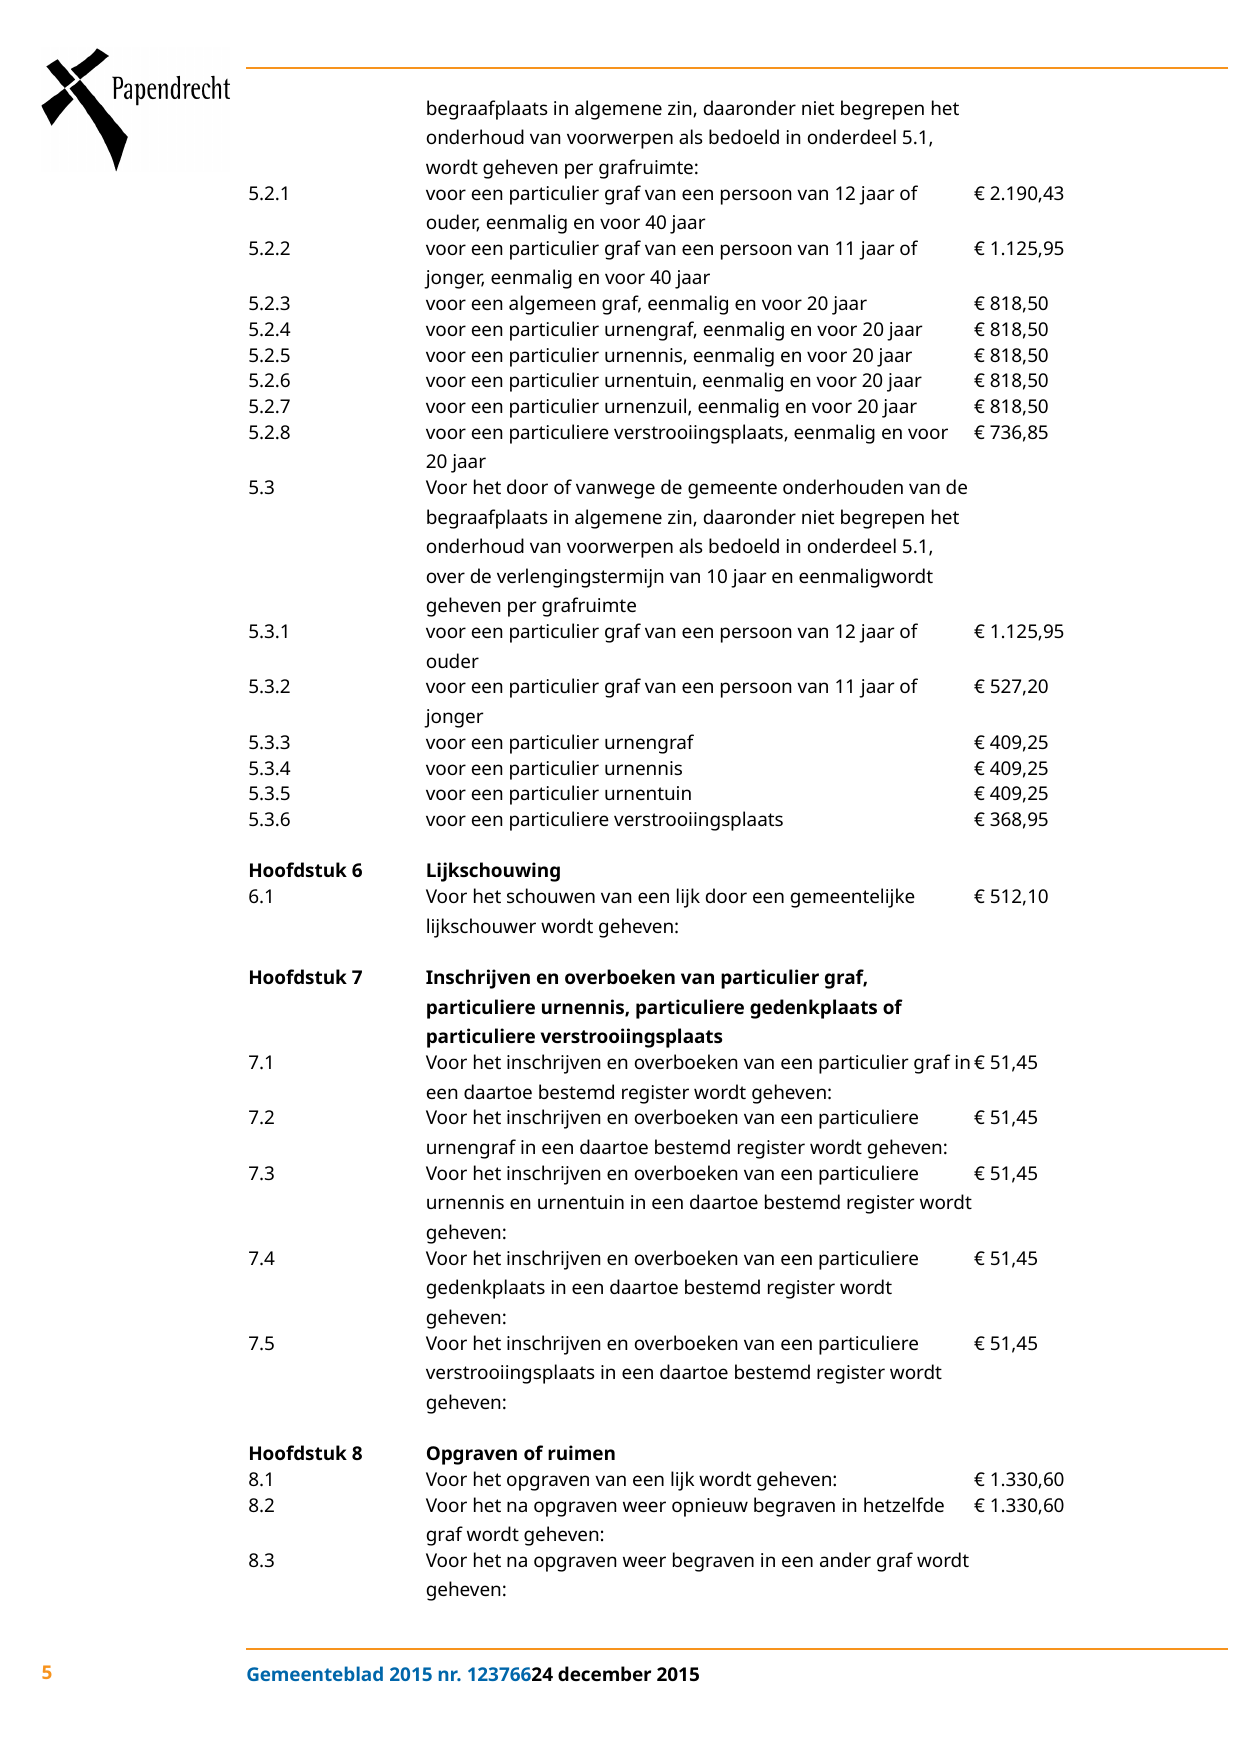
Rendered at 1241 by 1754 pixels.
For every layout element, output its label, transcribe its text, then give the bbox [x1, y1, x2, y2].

table_cell 7.2 [248, 1105, 426, 1160]
table_cell Voor het na opgraven weer begraven in een ander graf wordt geheven: [426, 1547, 974, 1602]
table_cell € 818,50 [974, 368, 1152, 393]
table_cell € 51,45 [974, 1245, 1152, 1330]
table_cell [974, 1415, 1152, 1440]
table_cell voor een particulier graf van een persoon van 11 jaar of jonger, eenmalig en voor 40 jaar [426, 235, 974, 290]
table_cell voor een particulier graf van een persoon van 12 jaar of ouder [426, 618, 974, 674]
table_cell 5.2.2 [248, 235, 426, 290]
table_cell 5.3.5 [248, 780, 426, 806]
table_cell Hoofdstuk 7 [248, 964, 426, 1049]
table_cell Voor het inschrijven en overboeken van een particuliere urnennis en urnentuin in een daartoe bestemd register wordt geheven: [426, 1160, 974, 1245]
table_cell Lijkschouwing [426, 858, 974, 883]
table_cell voor een particulier graf van een persoon van 11 jaar of jonger [426, 674, 974, 729]
table_cell € 409,25 [974, 780, 1152, 806]
table_cell [974, 858, 1152, 883]
table_cell 8.2 [248, 1492, 426, 1547]
table_cell € 818,50 [974, 290, 1152, 316]
table_cell € 409,25 [974, 729, 1152, 755]
table_cell € 1.125,95 [974, 618, 1152, 674]
table_cell € 1.330,60 [974, 1466, 1152, 1492]
table_cell [974, 95, 1152, 180]
table_cell € 1.125,95 [974, 235, 1152, 290]
table_cell [426, 832, 974, 858]
table_cell voor een particulier urnennis [426, 755, 974, 780]
table_cell 6.1 [248, 883, 426, 939]
table_cell 8.3 [248, 1547, 426, 1602]
table_cell 5.2.3 [248, 290, 426, 316]
table_cell voor een particulier graf van een persoon van 12 jaar of ouder, eenmalig en voor 40 jaar [426, 180, 974, 235]
table_cell Voor het opgraven van een lijk wordt geheven: [426, 1466, 974, 1492]
table_cell begraafplaats in algemene zin, daaronder niet begrepen het onderhoud van voorwerpen als bedoeld in onderdeel 5.1, wordt geheven per grafruimte: [426, 95, 974, 180]
table_cell 7.4 [248, 1245, 426, 1330]
table_cell Voor het inschrijven en overboeken van een particuliere gedenkplaats in een daartoe bestemd register wordt geheven: [426, 1245, 974, 1330]
table_cell [248, 832, 426, 858]
table_cell € 1.330,60 [974, 1492, 1152, 1547]
table_cell [248, 939, 426, 964]
table_cell voor een particulier urnentuin [426, 780, 974, 806]
table_cell 7.5 [248, 1330, 426, 1414]
table_cell € 368,95 [974, 806, 1152, 832]
table_cell 5.3.1 [248, 618, 426, 674]
table_cell € 51,45 [974, 1105, 1152, 1160]
table_cell 5.2.4 [248, 316, 426, 342]
table_cell € 818,50 [974, 316, 1152, 342]
table_cell 5.2.1 [248, 180, 426, 235]
table_cell 5.2.7 [248, 393, 426, 419]
table_cell 5.3.4 [248, 755, 426, 780]
table_cell € 527,20 [974, 674, 1152, 729]
table_cell [426, 939, 974, 964]
picture [41, 47, 231, 172]
table_cell 7.3 [248, 1160, 426, 1245]
table_cell Voor het door of vanwege de gemeente onderhouden van de begraafplaats in algemene zin, daaronder niet begrepen het onderhoud van voorwerpen als bedoeld in onderdeel 5.1, over de verlengingstermijn van 10 jaar en eenmaligwordt geheven per grafruimte [426, 474, 974, 618]
table_cell Voor het inschrijven en overboeken van een particuliere urnengraf in een daartoe bestemd register wordt geheven: [426, 1105, 974, 1160]
table_cell Inschrijven en overboeken van particulier graf, particuliere urnennis, particuliere gedenkplaats of particuliere verstrooiingsplaats [426, 964, 974, 1049]
table_cell Voor het inschrijven en overboeken van een particuliere verstrooiingsplaats in een daartoe bestemd register wordt geheven: [426, 1330, 974, 1414]
table_cell [974, 939, 1152, 964]
table_cell € 818,50 [974, 393, 1152, 419]
table_cell € 818,50 [974, 342, 1152, 367]
table_cell voor een particuliere verstrooiingsplaats [426, 806, 974, 832]
table_cell € 409,25 [974, 755, 1152, 780]
table_cell voor een particulier urnengraf [426, 729, 974, 755]
table_cell 7.1 [248, 1049, 426, 1104]
table_cell Voor het na opgraven weer opnieuw begraven in hetzelfde graf wordt geheven: [426, 1492, 974, 1547]
table_cell 5.2.5 [248, 342, 426, 367]
table_cell Voor het schouwen van een lijk door een gemeentelijke lijkschouwer wordt geheven: [426, 883, 974, 939]
table_cell Voor het inschrijven en overboeken van een particulier graf in een daartoe bestemd register wordt geheven: [426, 1049, 974, 1104]
table_cell 5.2.6 [248, 368, 426, 393]
table_cell € 2.190,43 [974, 180, 1152, 235]
table_cell 5.3 [248, 474, 426, 618]
table_cell 5.3.2 [248, 674, 426, 729]
table_cell [248, 1415, 426, 1440]
table_cell € 51,45 [974, 1049, 1152, 1104]
table_cell Opgraven of ruimen [426, 1440, 974, 1466]
table_cell voor een particulier urnennis, eenmalig en voor 20 jaar [426, 342, 974, 367]
table_cell 5.2.8 [248, 419, 426, 474]
table_cell voor een particuliere verstrooiingsplaats, eenmalig en voor 20 jaar [426, 419, 974, 474]
table_cell 5.3.3 [248, 729, 426, 755]
table_cell € 51,45 [974, 1330, 1152, 1414]
table_cell [974, 832, 1152, 858]
table_cell [974, 964, 1152, 1049]
table_cell voor een particulier urnentuin, eenmalig en voor 20 jaar [426, 368, 974, 393]
table_cell € 512,10 [974, 883, 1152, 939]
table_cell € 736,85 [974, 419, 1152, 474]
table_cell 8.1 [248, 1466, 426, 1492]
table_cell voor een particulier urnenzuil, eenmalig en voor 20 jaar [426, 393, 974, 419]
table_cell Hoofdstuk 6 [248, 858, 426, 883]
table_cell Hoofdstuk 8 [248, 1440, 426, 1466]
table_cell [426, 1415, 974, 1440]
table_cell € 51,45 [974, 1160, 1152, 1245]
table_cell 5.3.6 [248, 806, 426, 832]
table_cell voor een particulier urnengraf, eenmalig en voor 20 jaar [426, 316, 974, 342]
table_cell [248, 95, 426, 180]
table_cell [974, 474, 1152, 618]
table_cell voor een algemeen graf, eenmalig en voor 20 jaar [426, 290, 974, 316]
table_cell [974, 1547, 1152, 1602]
table_cell [974, 1440, 1152, 1466]
